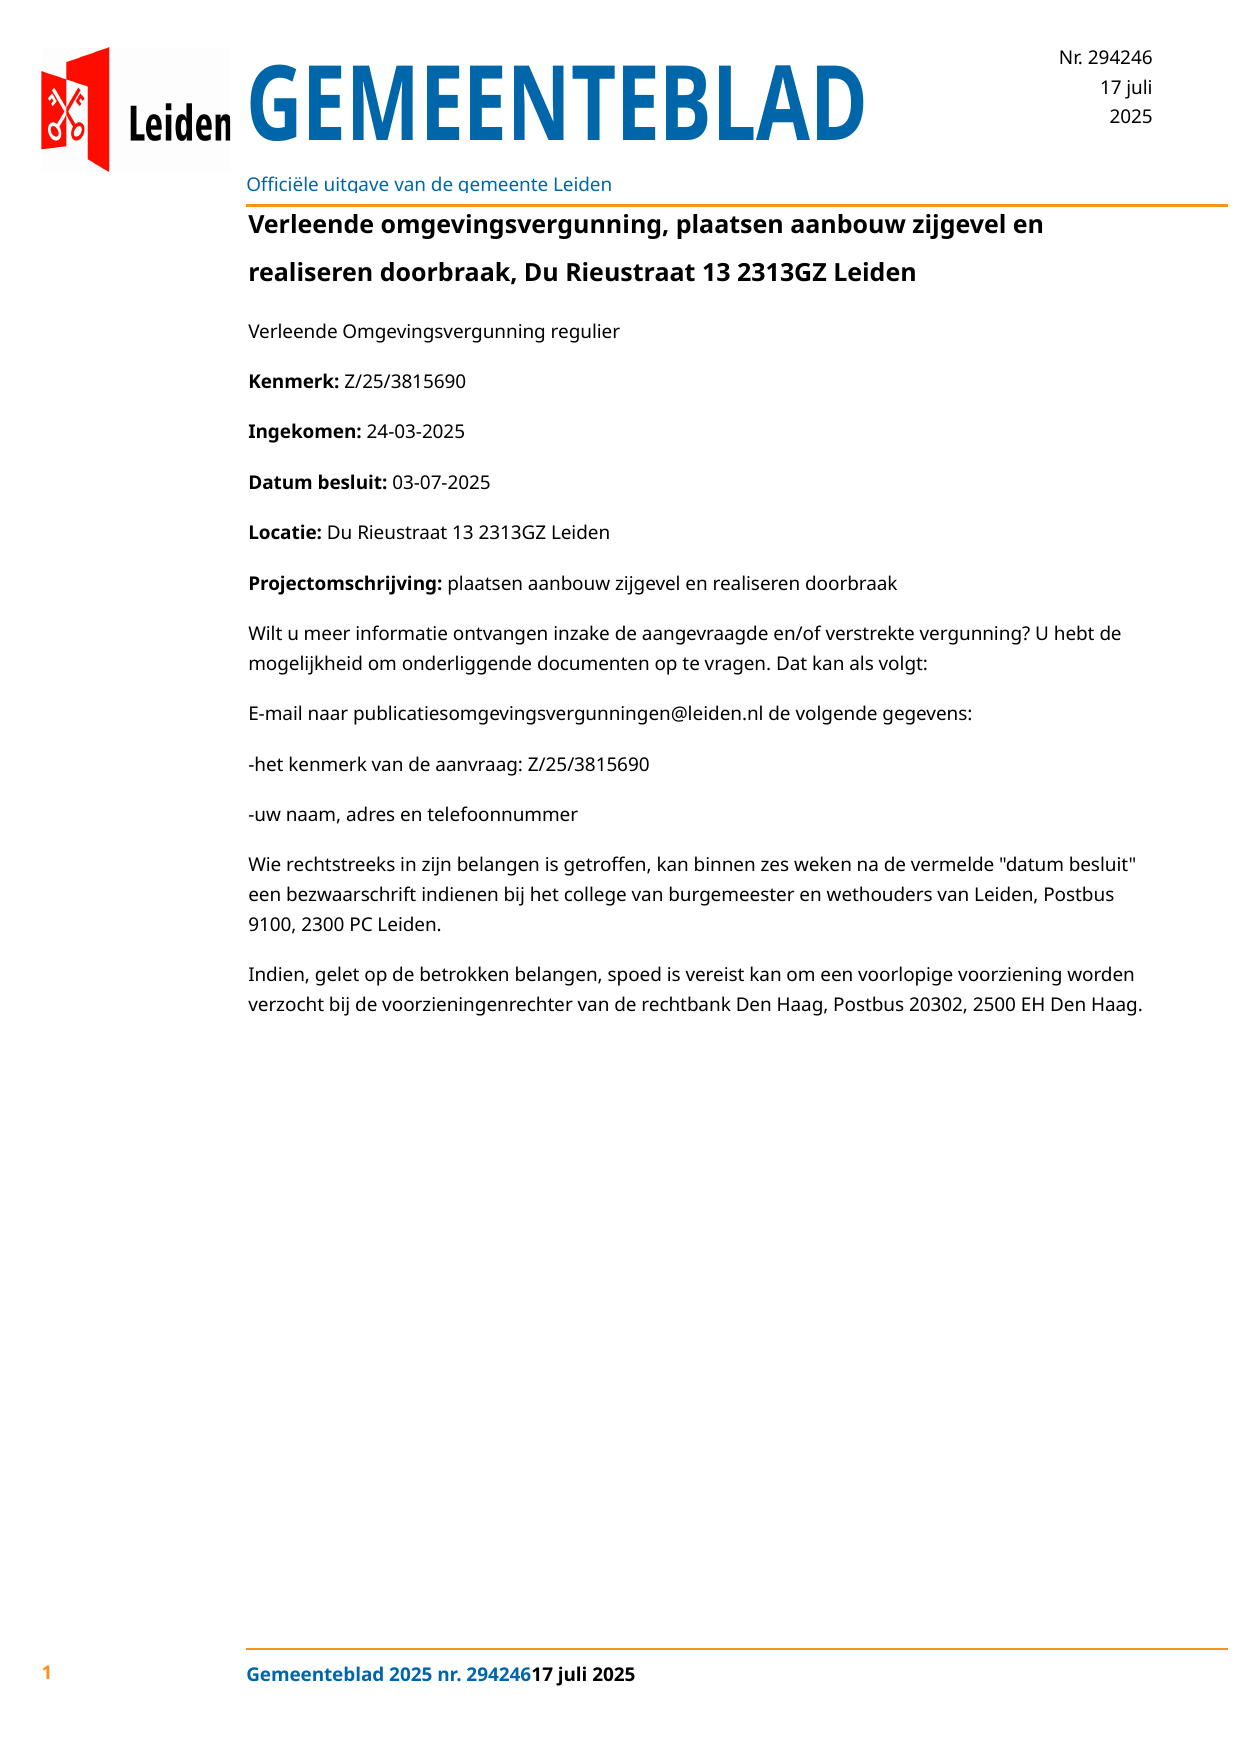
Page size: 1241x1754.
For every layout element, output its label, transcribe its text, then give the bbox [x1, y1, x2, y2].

text Indien, gelet op de betrokken belangen, spoed is vereist kan om een voorlopige voorziening worden verzocht bij de voorzieningenrechter van de rechtbank Den Haag, Postbus 20302, 2500 EH Den Haag. [248, 961, 1152, 1017]
text -het kenmerk van de aanvraag: Z/25/3815690 [248, 751, 1152, 777]
text Kenmerk: Z/25/3815690 [248, 368, 1152, 394]
picture [41, 47, 231, 172]
text Verleende omgevingsvergunning, plaatsen aanbouw zijgevel en realiseren doorbraak, Du Rieustraat 13 2313GZ Leiden [248, 207, 1152, 288]
text Ingekomen: 24-03-2025 [248, 419, 1152, 444]
text -uw naam, adres en telefoonnummer [248, 801, 1152, 827]
text Locatie: Du Rieustraat 13 2313GZ Leiden [248, 519, 1152, 545]
text Projectomschrijving: plaatsen aanbouw zijgevel en realiseren doorbraak [248, 570, 1152, 596]
text Wie rechtstreeks in zijn belangen is getroffen, kan binnen zes weken na de vermelde "datum besluit" een bezwaarschrift indienen bij het college van burgemeester en wethouders van Leiden, Postbus 9100, 2300 PC Leiden. [248, 852, 1152, 937]
text Wilt u meer informatie ontvangen inzake de aangevraagde en/of verstrekte vergunning? U hebt de mogelijkheid om onderliggende documenten op te vragen. Dat kan als volgt: [248, 620, 1152, 676]
text Verleende Omgevingsvergunning regulier [248, 318, 1152, 344]
text Datum besluit: 03-07-2025 [248, 469, 1152, 495]
text E-mail naar publicatiesomgevingsvergunningen@leiden.nl de volgende gegevens: [248, 700, 1152, 726]
